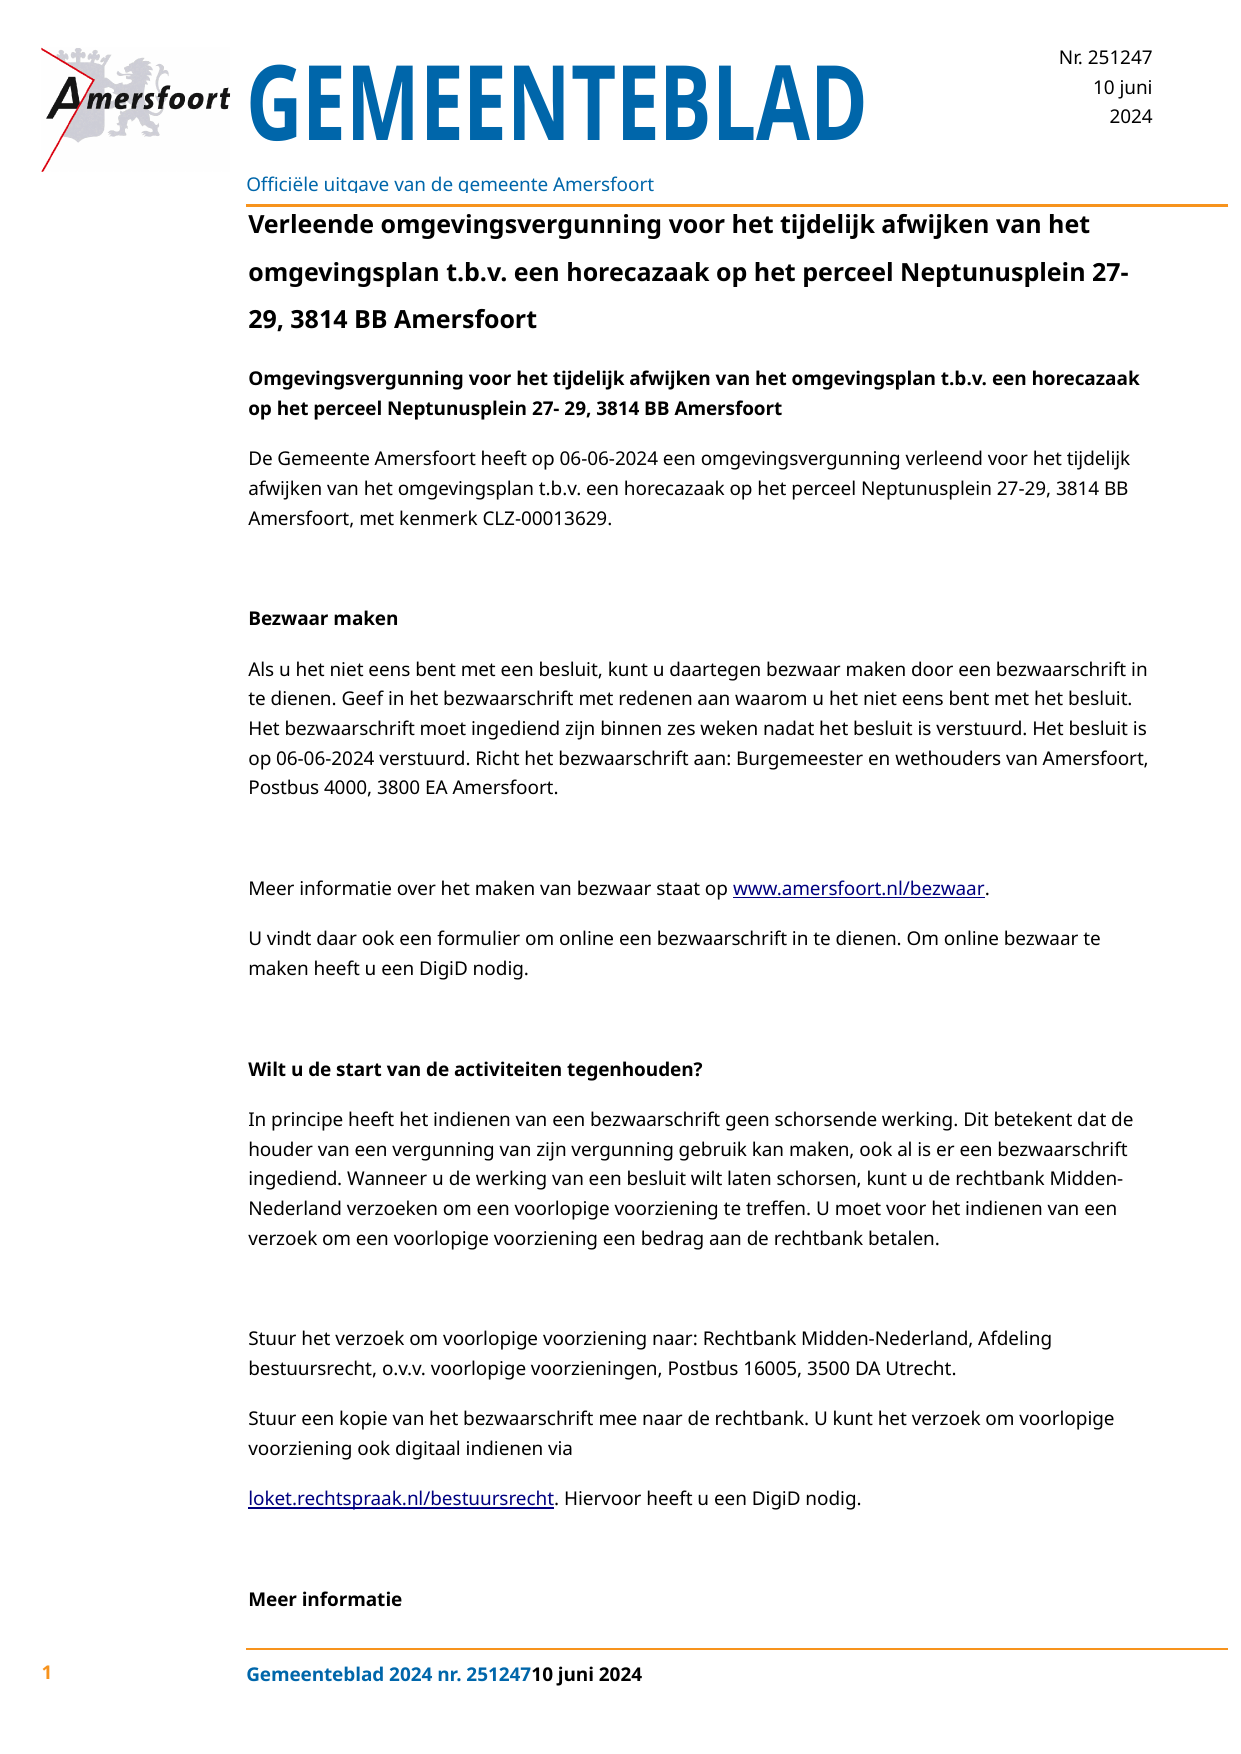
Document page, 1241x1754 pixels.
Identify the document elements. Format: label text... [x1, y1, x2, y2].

text Omgevingsvergunning voor het tijdelijk afwijken van het omgevingsplan t.b.v. een horecazaak op het perceel Neptunusplein 27- 29, 3814 BB Amersfoort [248, 366, 1152, 421]
text Stuur het verzoek om voorlopige voorziening naar: Rechtbank Midden-Nederland, Afdeling bestuursrecht, o.v.v. voorlopige voorzieningen, Postbus 16005, 3500 DA Utrecht. [248, 1326, 1152, 1381]
text Meer informatie over het maken van bezwaar staat op www.amersfoort.nl/bezwaar. [248, 875, 1152, 901]
text U vindt daar ook een formulier om online een bezwaarschrift in te dienen. Om online bezwaar te maken heeft u een DigiD nodig. [248, 926, 1152, 981]
text loket.rechtspraak.nl/bestuursrecht. Hiervoor heeft u een DigiD nodig. [248, 1486, 1152, 1511]
text Stuur een kopie van het bezwaarschrift mee naar de rechtbank. U kunt het verzoek om voorlopige voorziening ook digitaal indienen via [248, 1406, 1152, 1461]
text In principe heeft het indienen van een bezwaarschrift geen schorsende werking. Dit betekent dat de houder van een vergunning van zijn vergunning gebruik kan maken, ook al is er een bezwaarschrift ingediend. Wanneer u de werking van een besluit wilt laten schorsen, kunt u de rechtbank Midden-Nederland verzoeken om een voorlopige voorziening te treffen. U moet voor het indienen van een verzoek om een voorlopige voorziening een bedrag aan de rechtbank betalen. [248, 1106, 1152, 1250]
text Verleende omgevingsvergunning voor het tijdelijk afwijken van het omgevingsplan t.b.v. een horecazaak op het perceel Neptunusplein 27-29, 3814 BB Amersfoort [248, 207, 1152, 336]
text Als u het niet eens bent met een besluit, kunt u daartegen bezwaar maken door een bezwaarschrift in te dienen. Geef in het bezwaarschrift met redenen aan waarom u het niet eens bent met het besluit. Het bezwaarschrift moet ingediend zijn binnen zes weken nadat het besluit is verstuurd. Het besluit is op 06-06-2024 verstuurd. Richt het bezwaarschrift aan: Burgemeester en wethouders van Amersfoort, Postbus 4000, 3800 EA Amersfoort. [248, 656, 1152, 800]
text Wilt u de start van de activiteiten tegenhouden? [248, 1056, 1152, 1082]
text Bezwaar maken [248, 606, 1152, 631]
picture [41, 47, 231, 172]
text De Gemeente Amersfoort heeft op 06-06-2024 een omgevingsvergunning verleend voor het tijdelijk afwijken van het omgevingsplan t.b.v. een horecazaak op het perceel Neptunusplein 27-29, 3814 BB Amersfoort, met kenmerk CLZ-00013629. [248, 446, 1152, 530]
text Meer informatie [248, 1586, 1152, 1612]
